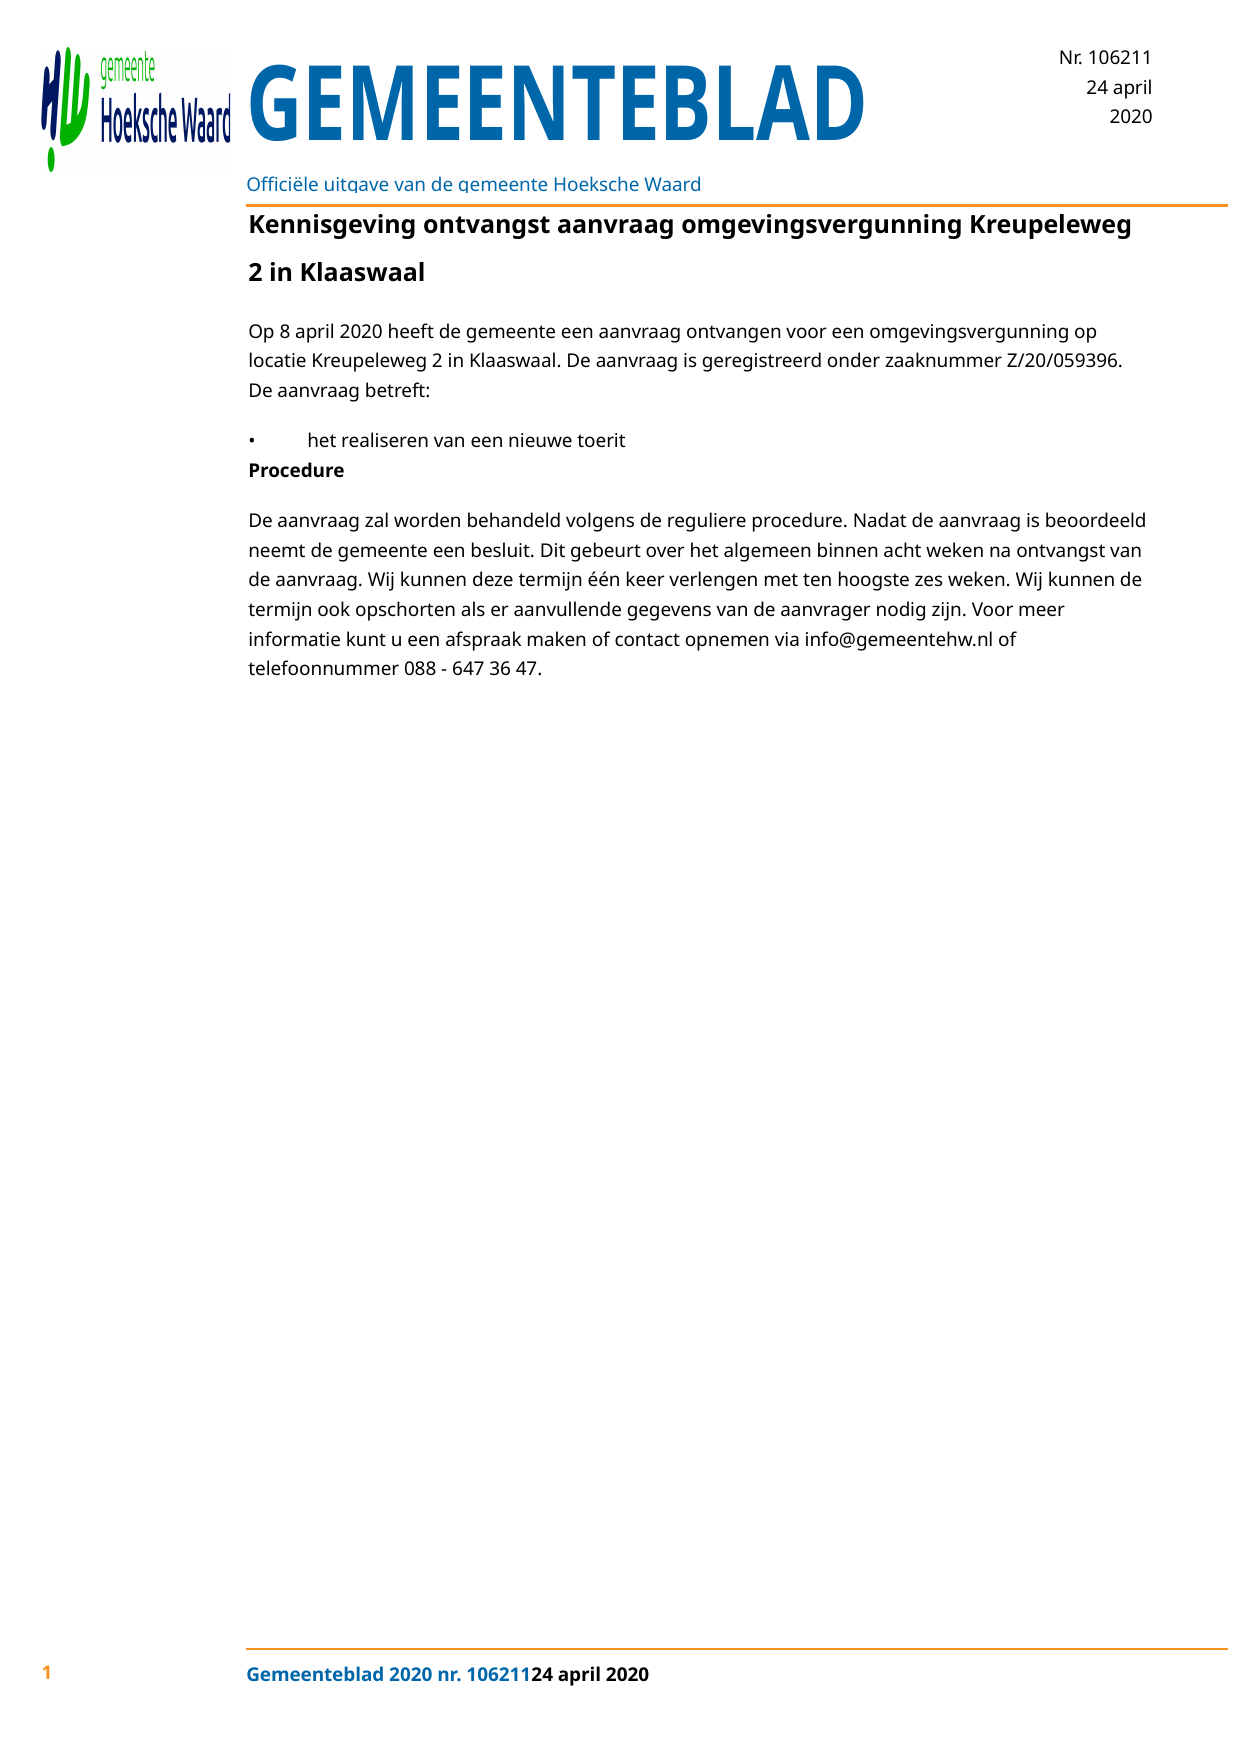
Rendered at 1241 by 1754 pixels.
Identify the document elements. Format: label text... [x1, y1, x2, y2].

text Procedure [248, 457, 1152, 483]
text Op 8 april 2020 heeft de gemeente een aanvraag ontvangen voor een omgevingsvergunning op locatie Kreupeleweg 2 in Klaaswaal. De aanvraag is geregistreerd onder zaaknummer Z/20/059396. De aanvraag betreft: [248, 318, 1152, 403]
picture [41, 47, 231, 172]
list het realiseren van een nieuwe toerit [248, 427, 1152, 453]
text De aanvraag zal worden behandeld volgens de reguliere procedure. Nadat de aanvraag is beoordeeld neemt de gemeente een besluit. Dit gebeurt over het algemeen binnen acht weken na ontvangst van de aanvraag. Wij kunnen deze termijn één keer verlengen met ten hoogste zes weken. Wij kunnen de termijn ook opschorten als er aanvullende gegevens van de aanvrager nodig zijn. Voor meer informatie kunt u een afspraak maken of contact opnemen via info@gemeentehw.nl of telefoonnummer 088 - 647 36 47. [248, 507, 1152, 681]
text Kennisgeving ontvangst aanvraag omgevingsvergunning Kreupeleweg 2 in Klaaswaal [248, 207, 1152, 288]
